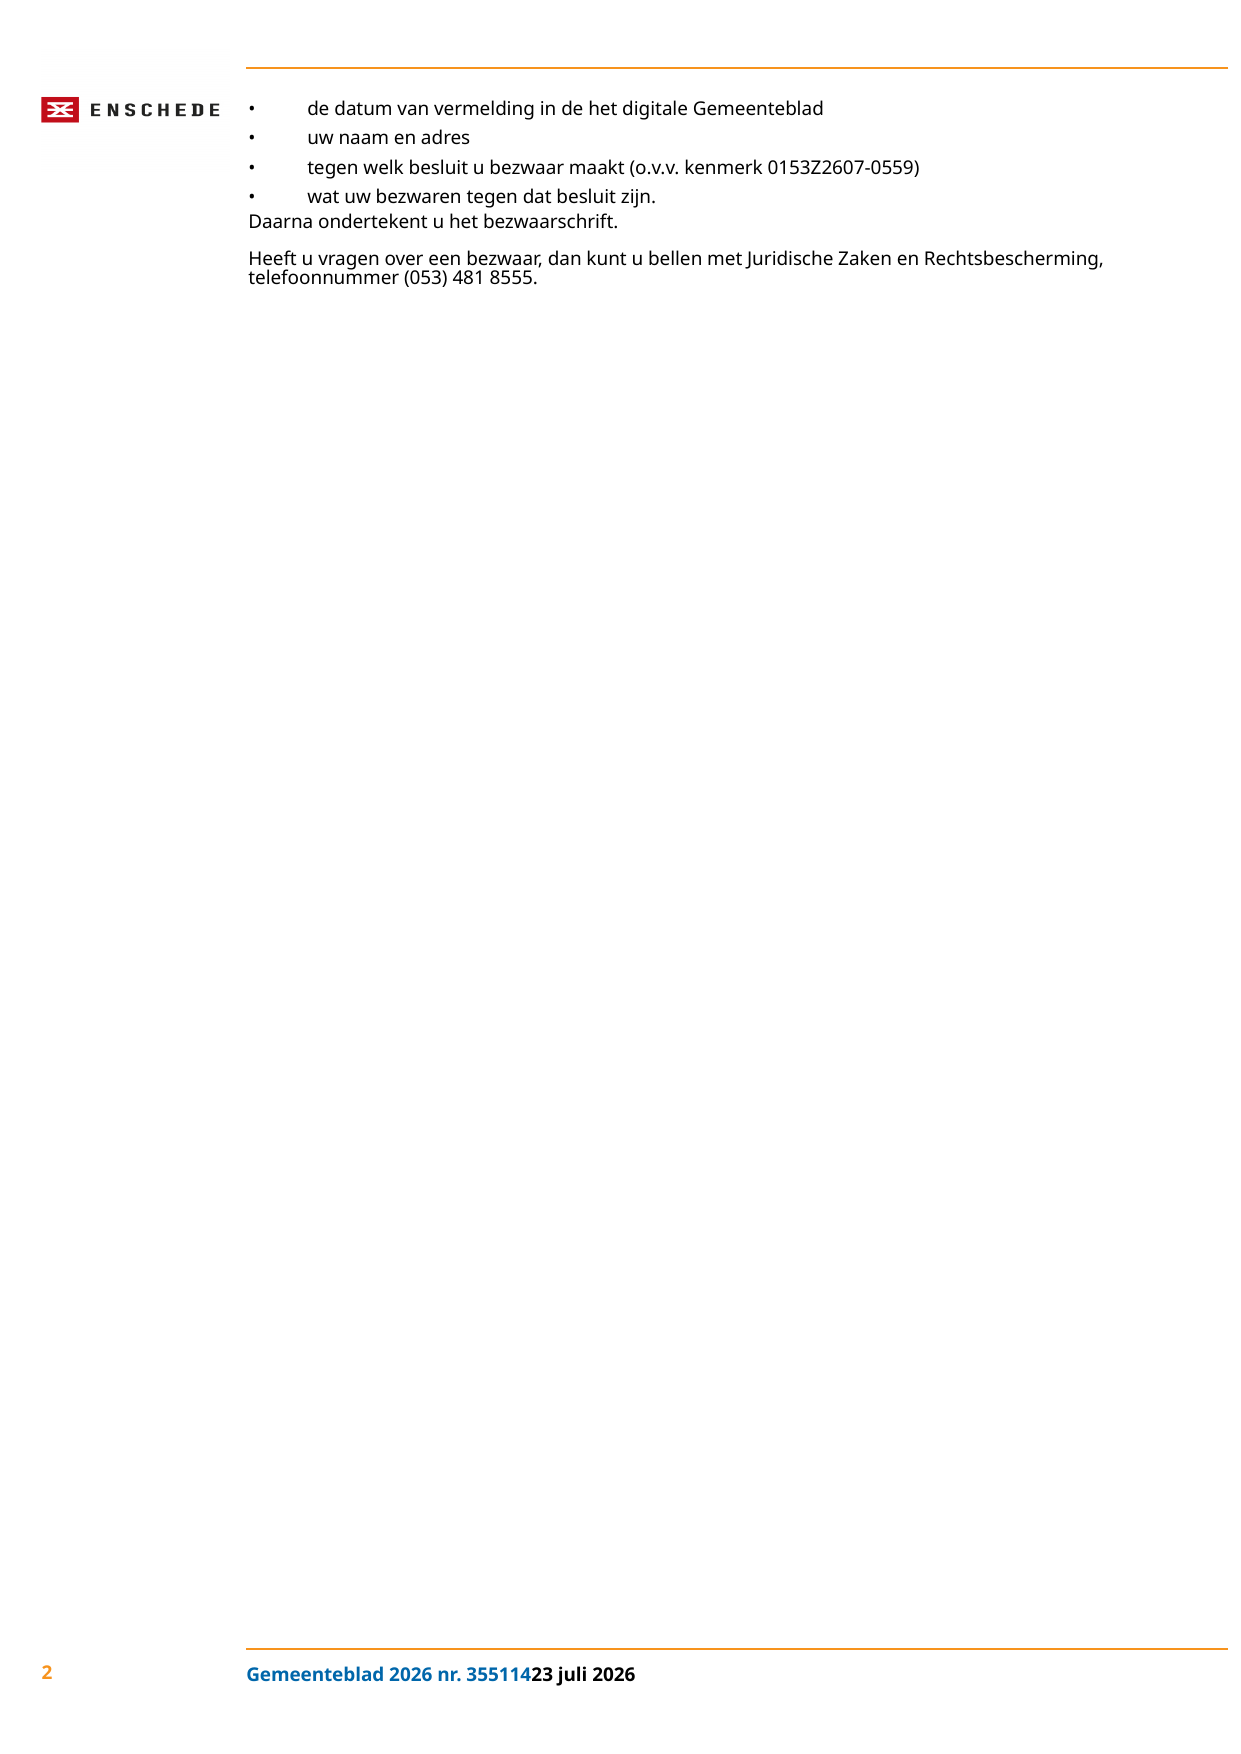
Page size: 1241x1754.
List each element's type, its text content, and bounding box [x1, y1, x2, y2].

list uw naam en adres [248, 124, 1152, 150]
list wat uw bezwaren tegen dat besluit zijn. [248, 183, 1152, 209]
list de datum van vermelding in de het digitale Gemeenteblad [248, 95, 1152, 121]
text Daarna ondertekent u het bezwaarschrift. [248, 213, 1152, 232]
picture [41, 47, 231, 172]
text Heeft u vragen over een bezwaar, dan kunt u bellen met Juridische Zaken en Rechtsbescherming, telefoonnummer (053) 481 8555. [248, 250, 1152, 289]
list tegen welk besluit u bezwaar maakt (o.v.v. kenmerk 0153Z2607-0559) [248, 154, 1152, 180]
